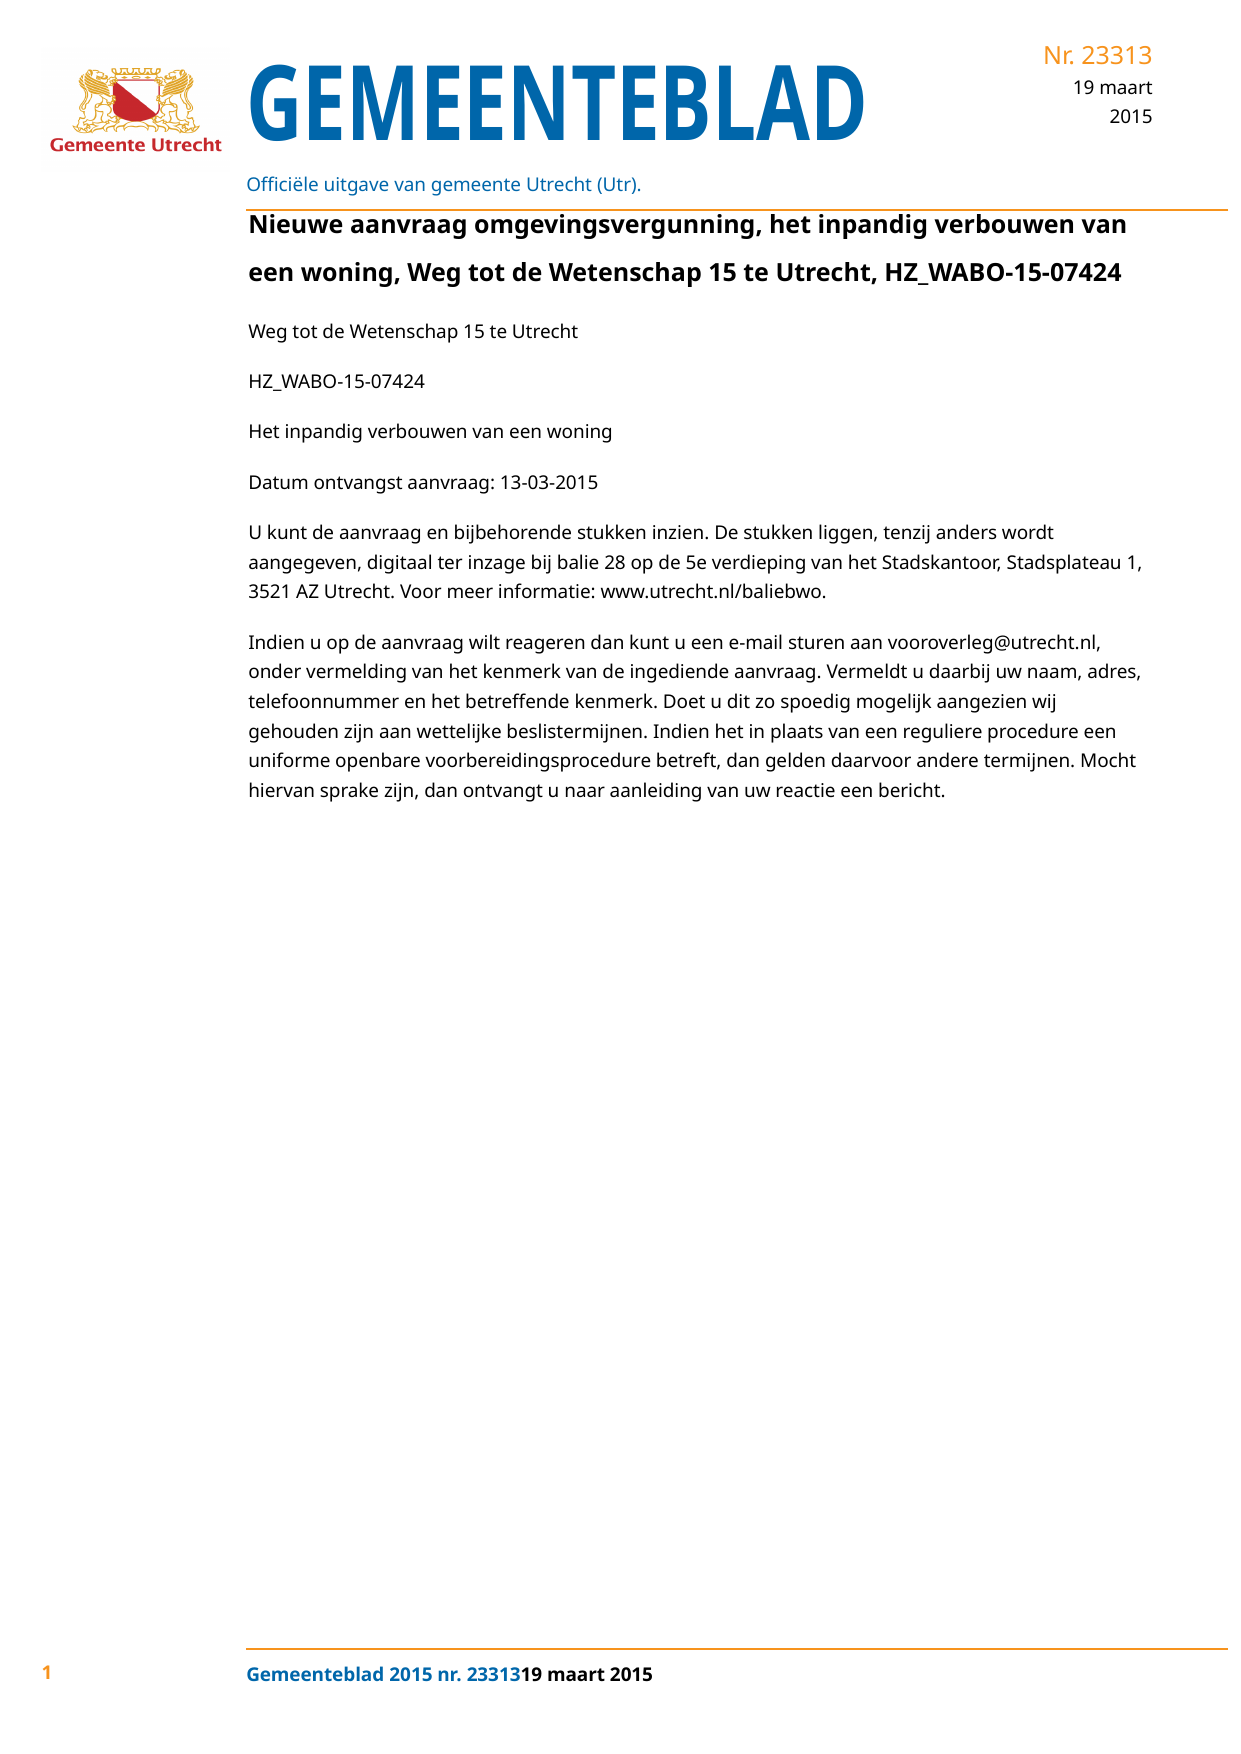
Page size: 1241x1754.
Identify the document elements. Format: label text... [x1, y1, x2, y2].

text HZ_WABO-15-07424 [248, 368, 1152, 394]
text Weg tot de Wetenschap 15 te Utrecht [248, 318, 1152, 344]
text Datum ontvangst aanvraag: 13-03-2015 [248, 469, 1152, 495]
text Nieuwe aanvraag omgevingsvergunning, het inpandig verbouwen van een woning, Weg tot de Wetenschap 15 te Utrecht, HZ_WABO-15-07424 [248, 211, 1152, 288]
text U kunt de aanvraag en bijbehorende stukken inzien. De stukken liggen, tenzij anders wordt aangegeven, digitaal ter inzage bij balie 28 op de 5e verdieping van het Stadskantoor, Stadsplateau 1, 3521 AZ Utrecht. Voor meer informatie: www.utrecht.nl/baliebwo. [248, 519, 1152, 604]
picture [41, 47, 231, 172]
text Het inpandig verbouwen van een woning [248, 419, 1152, 444]
text Indien u op de aanvraag wilt reageren dan kunt u een e-mail sturen aan vooroverleg@utrecht.nl, onder vermelding van het kenmerk van de ingediende aanvraag. Vermeldt u daarbij uw naam, adres, telefoonnummer en het betreffende kenmerk. Doet u dit zo spoedig mogelijk aangezien wij gehouden zijn aan wettelijke beslistermijnen. Indien het in plaats van een reguliere procedure een uniforme openbare voorbereidingsprocedure betreft, dan gelden daarvoor andere termijnen. Mocht hiervan sprake zijn, dan ontvangt u naar aanleiding van uw reactie een bericht. [248, 629, 1152, 803]
